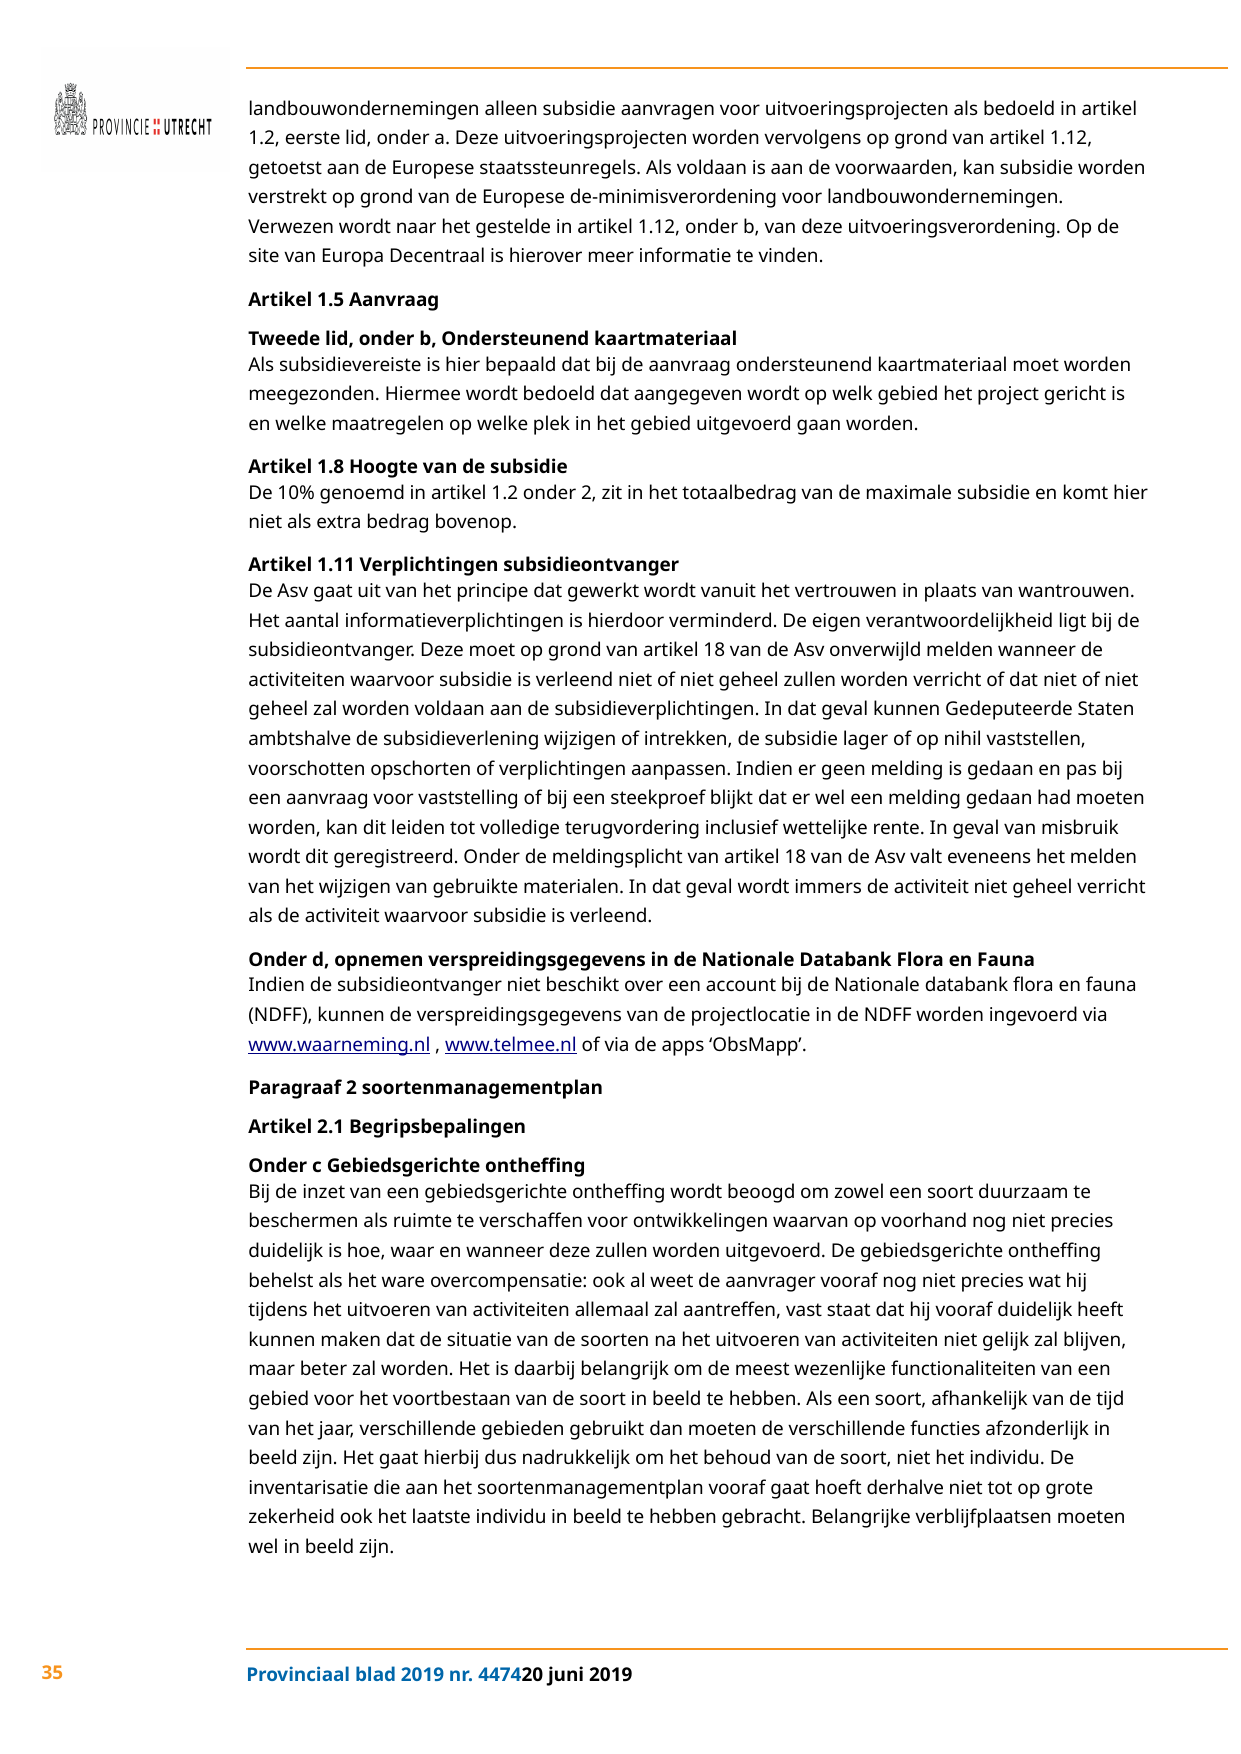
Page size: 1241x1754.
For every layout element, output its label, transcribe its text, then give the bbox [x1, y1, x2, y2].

text Artikel 1.11 Verplichtingen subsidieontvanger [248, 552, 1152, 577]
text Indien de subsidieontvanger niet beschikt over een account bij de Nationale databank flora en fauna (NDFF), kunnen de verspreidingsgegevens van de projectlocatie in de NDFF worden ingevoerd via www.waarneming.nl , www.telmee.nl of via de apps ‘ObsMapp’. [248, 972, 1152, 1056]
text Artikel 1.8 Hoogte van de subsidie [248, 453, 1152, 479]
text Onder c Gebiedsgerichte ontheffing [248, 1152, 1152, 1178]
text Paragraaf 2 soortenmanagementplan [248, 1074, 1152, 1099]
text Artikel 2.1 Begripsbepalingen [248, 1113, 1152, 1139]
text Als subsidievereiste is hier bepaald dat bij de aanvraag ondersteunend kaartmateriaal moet worden meegezonden. Hiermee wordt bedoeld dat aangegeven wordt op welk gebied het project gericht is en welke maatregelen op welke plek in het gebied uitgevoerd gaan worden. [248, 351, 1152, 436]
text Tweede lid, onder b, Ondersteunend kaartmateriaal [248, 325, 1152, 351]
text Bij de inzet van een gebiedsgerichte ontheffing wordt beoogd om zowel een soort duurzaam te beschermen als ruimte te verschaffen voor ontwikkelingen waarvan op voorhand nog niet precies duidelijk is hoe, waar en wanneer deze zullen worden uitgevoerd. De gebiedsgerichte ontheffing behelst als het ware overcompensatie: ook al weet de aanvrager vooraf nog niet precies wat hij tijdens het uitvoeren van activiteiten allemaal zal aantreffen, vast staat dat hij vooraf duidelijk heeft kunnen maken dat de situatie van de soorten na het uitvoeren van activiteiten niet gelijk zal blijven, maar beter zal worden. Het is daarbij belangrijk om de meest wezenlijke functionaliteiten van een gebied voor het voortbestaan van de soort in beeld te hebben. Als een soort, afhankelijk van de tijd van het jaar, verschillende gebieden gebruikt dan moeten de verschillende functies afzonderlijk in beeld zijn. Het gaat hierbij dus nadrukkelijk om het behoud van de soort, niet het individu. De inventarisatie die aan het soortenmanagementplan vooraf gaat hoeft derhalve niet tot op grote zekerheid ook het laatste individu in beeld te hebben gebracht. Belangrijke verblijfplaatsen moeten wel in beeld zijn. [248, 1178, 1152, 1559]
text Onder d, opnemen verspreidingsgegevens in de Nationale Databank Flora en Fauna [248, 946, 1152, 972]
text De 10% genoemd in artikel 1.2 onder 2, zit in het totaalbedrag van de maximale subsidie en komt hier niet als extra bedrag bovenop. [248, 479, 1152, 534]
picture [41, 47, 231, 172]
text landbouwondernemingen alleen subsidie aanvragen voor uitvoeringsprojecten als bedoeld in artikel 1.2, eerste lid, onder a. Deze uitvoeringsprojecten worden vervolgens op grond van artikel 1.12, getoetst aan de Europese staatssteunregels. Als voldaan is aan de voorwaarden, kan subsidie worden verstrekt op grond van de Europese de-minimisverordening voor landbouwondernemingen. Verwezen wordt naar het gestelde in artikel 1.12, onder b, van deze uitvoeringsverordening. Op de site van Europa Decentraal is hierover meer informatie te vinden. [248, 95, 1152, 268]
text De Asv gaat uit van het principe dat gewerkt wordt vanuit het vertrouwen in plaats van wantrouwen. Het aantal informatieverplichtingen is hierdoor verminderd. De eigen verantwoordelijkheid ligt bij de subsidieontvanger. Deze moet op grond van artikel 18 van de Asv onverwijld melden wanneer de activiteiten waarvoor subsidie is verleend niet of niet geheel zullen worden verricht of dat niet of niet geheel zal worden voldaan aan de subsidieverplichtingen. In dat geval kunnen Gedeputeerde Staten ambtshalve de subsidieverlening wijzigen of intrekken, de subsidie lager of op nihil vaststellen, voorschotten opschorten of verplichtingen aanpassen. Indien er geen melding is gedaan en pas bij een aanvraag voor vaststelling of bij een steekproef blijkt dat er wel een melding gedaan had moeten worden, kan dit leiden tot volledige terugvordering inclusief wettelijke rente. In geval van misbruik wordt dit geregistreerd. Onder de meldingsplicht van artikel 18 van de Asv valt eveneens het melden van het wijzigen van gebruikte materialen. In dat geval wordt immers de activiteit niet geheel verricht als de activiteit waarvoor subsidie is verleend. [248, 577, 1152, 928]
text Artikel 1.5 Aanvraag [248, 286, 1152, 312]
